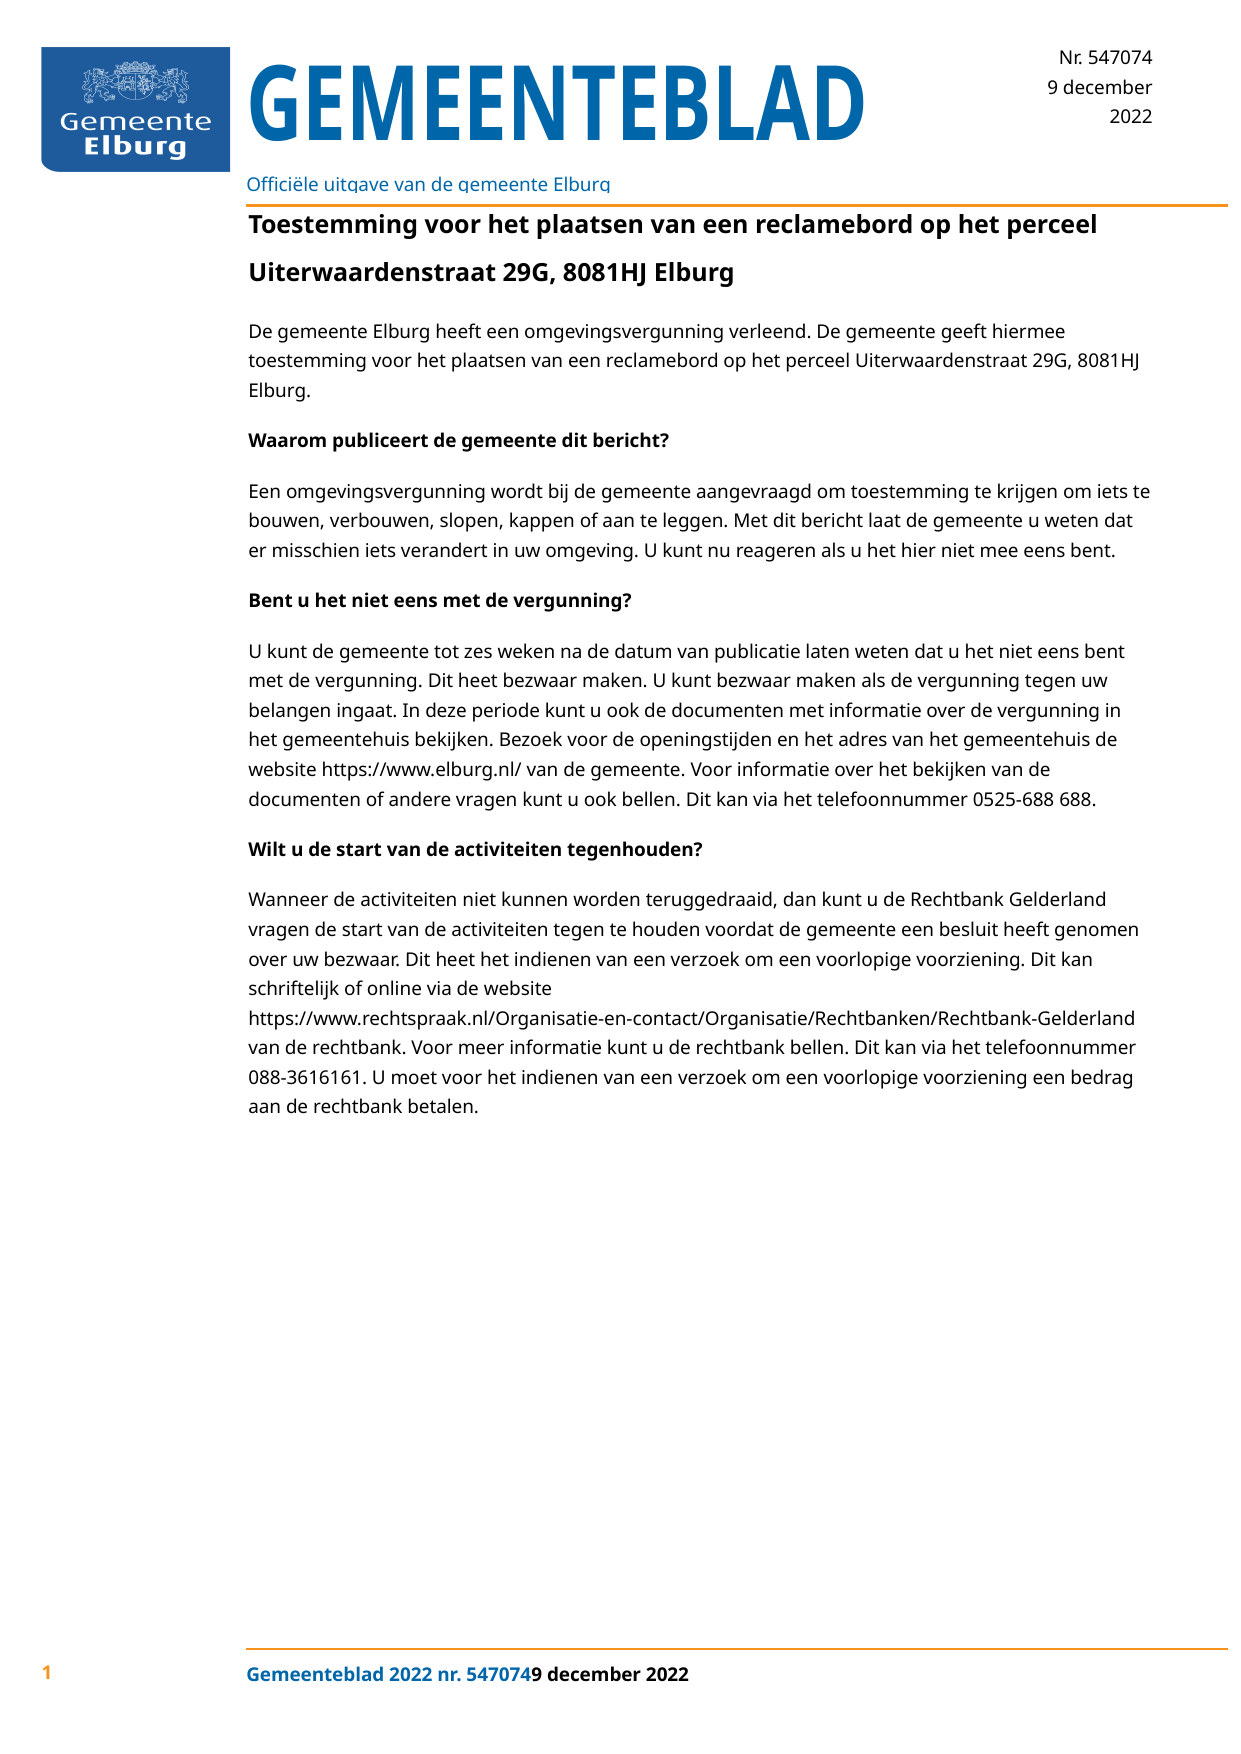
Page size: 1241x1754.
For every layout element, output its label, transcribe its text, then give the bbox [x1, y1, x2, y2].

text U kunt de gemeente tot zes weken na de datum van publicatie laten weten dat u het niet eens bent met de vergunning. Dit heet bezwaar maken. U kunt bezwaar maken als de vergunning tegen uw belangen ingaat. In deze periode kunt u ook de documenten met informatie over de vergunning in het gemeentehuis bekijken. Bezoek voor de openingstijden en het adres van het gemeentehuis de website https://www.elburg.nl/ van de gemeente. Voor informatie over het bekijken van de documenten of andere vragen kunt u ook bellen. Dit kan via het telefoonnummer 0525-688 688. [248, 638, 1152, 812]
text Wilt u de start van de activiteiten tegenhouden? [248, 836, 1152, 862]
text Een omgevingsvergunning wordt bij de gemeente aangevraagd om toestemming te krijgen om iets te bouwen, verbouwen, slopen, kappen of aan te leggen. Met dit bericht laat de gemeente u weten dat er misschien iets verandert in uw omgeving. U kunt nu reageren als u het hier niet mee eens bent. [248, 478, 1152, 563]
text Bent u het niet eens met de vergunning? [248, 587, 1152, 613]
text De gemeente Elburg heeft een omgevingsvergunning verleend. De gemeente geeft hiermee toestemming voor het plaatsen van een reclamebord op het perceel Uiterwaardenstraat 29G, 8081HJ Elburg. [248, 318, 1152, 403]
text Waarom publiceert de gemeente dit bericht? [248, 427, 1152, 453]
picture [41, 47, 231, 172]
text Wanneer de activiteiten niet kunnen worden teruggedraaid, dan kunt u de Rechtbank Gelderland vragen de start van de activiteiten tegen te houden voordat de gemeente een besluit heeft genomen over uw bezwaar. Dit heet het indienen van een verzoek om een voorlopige voorziening. Dit kan schriftelijk of online via de website https://www.rechtspraak.nl/Organisatie-en-contact/Organisatie/Rechtbanken/Rechtbank-Gelderland van de rechtbank. Voor meer informatie kunt u de rechtbank bellen. Dit kan via het telefoonnummer 088-3616161. U moet voor het indienen van een verzoek om een voorlopige voorziening een bedrag aan de rechtbank betalen. [248, 887, 1152, 1119]
text Toestemming voor het plaatsen van een reclamebord op het perceel Uiterwaardenstraat 29G, 8081HJ Elburg [248, 207, 1152, 288]
